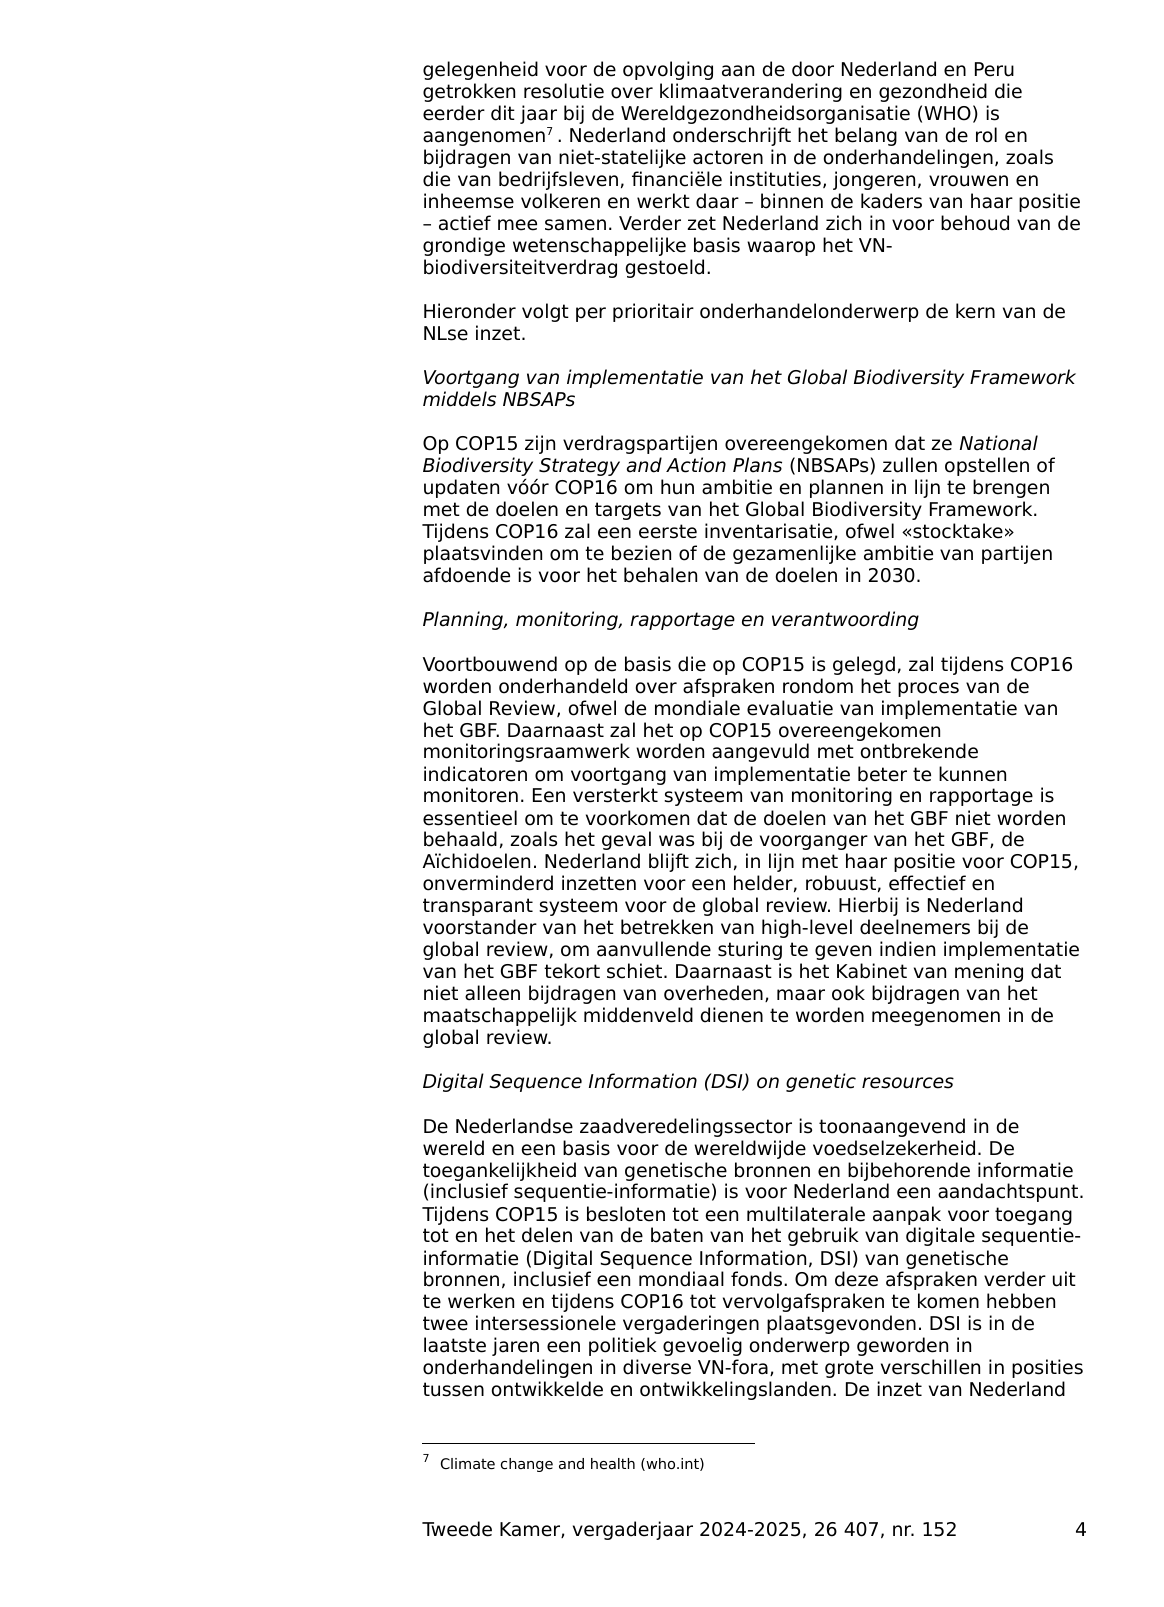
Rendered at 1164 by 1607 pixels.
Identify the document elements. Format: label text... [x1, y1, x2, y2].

subtitle Voortgang van implementatie van het Global Biodiversity Framework middels NBSAPs [422, 367, 1087, 411]
text Op COP15 zijn verdragspartijen overeengekomen dat ze National Biodiversity Strategy and Action Plans (NBSAPs) zullen opstellen of updaten vóór COP16 om hun ambitie en plannen in lijn te brengen met de doelen en targets van het Global Biodiversity Framework. Tijdens COP16 zal een eerste inventarisatie, ofwel «stocktake» plaatsvinden om te bezien of de gezamenlijke ambitie van partijen afdoende is voor het behalen van de doelen in 2030. [422, 433, 1087, 587]
text Climate change and health (who.int) [422, 1452, 1087, 1474]
text Hieronder volgt per prioritair onderhandelonderwerp de kern van de NLse inzet. [422, 301, 1087, 345]
text Voortbouwend op de basis die op COP15 is gelegd, zal tijdens COP16 worden onderhandeld over afspraken rondom het proces van de Global Review, ofwel de mondiale evaluatie van implementatie van het GBF. Daarnaast zal het op COP15 overeengekomen monitoringsraamwerk worden aangevuld met ontbrekende indicatoren om voortgang van implementatie beter te kunnen monitoren. Een versterkt systeem van monitoring en rapportage is essentieel om te voorkomen dat de doelen van het GBF niet worden behaald, zoals het geval was bij de voorganger van het GBF, de Aïchidoelen. Nederland blijft zich, in lijn met haar positie voor COP15, onverminderd inzetten voor een helder, robuust, effectief en transparant systeem voor de global review. Hierbij is Nederland voorstander van het betrekken van high-level deelnemers bij de global review, om aanvullende sturing te geven indien implementatie van het GBF tekort schiet. Daarnaast is het Kabinet van mening dat niet alleen bijdragen van overheden, maar ook bijdragen van het maatschappelijk middenveld dienen te worden meegenomen in de global review. [422, 653, 1087, 1049]
text De Nederlandse zaadveredelingssector is toonaangevend in de wereld en een basis voor de wereldwijde voedselzekerheid. De toegankelijkheid van genetische bronnen en bijbehorende informatie (inclusief sequentie-informatie) is voor Nederland een aandachtspunt. Tijdens COP15 is besloten tot een multilaterale aanpak voor toegang tot en het delen van de baten van het gebruik van digitale sequentie-informatie (Digital Sequence Information, DSI) van genetische bronnen, inclusief een mondiaal fonds. Om deze afspraken verder uit te werken en tijdens COP16 tot vervolgafspraken te komen hebben twee intersessionele vergaderingen plaatsgevonden. DSI is in de laatste jaren een politiek gevoelig onderwerp geworden in onderhandelingen in diverse VN-fora, met grote verschillen in posities tussen ontwikkelde en ontwikkelingslanden. De inzet van Nederland [422, 1116, 1087, 1401]
text gelegenheid voor de opvolging aan de door Nederland en Peru getrokken resolutie over klimaatverandering en gezondheid die eerder dit jaar bij de Wereldgezondheidsorganisatie (WHO) is aangenomen. Nederland onderschrijft het belang van de rol en bijdragen van niet-statelijke actoren in de onderhandelingen, zoals die van bedrijfsleven, financiële instituties, jongeren, vrouwen en inheemse volkeren en werkt daar – binnen de kaders van haar positie – actief mee samen. Verder zet Nederland zich in voor behoud van de grondige wetenschappelijke basis waarop het VN-biodiversiteitverdrag gestoeld. [422, 59, 1087, 279]
subtitle Digital Sequence Information (DSI) on genetic resources [422, 1071, 1087, 1093]
subtitle Planning, monitoring, rapportage en verantwoording [422, 609, 1087, 631]
